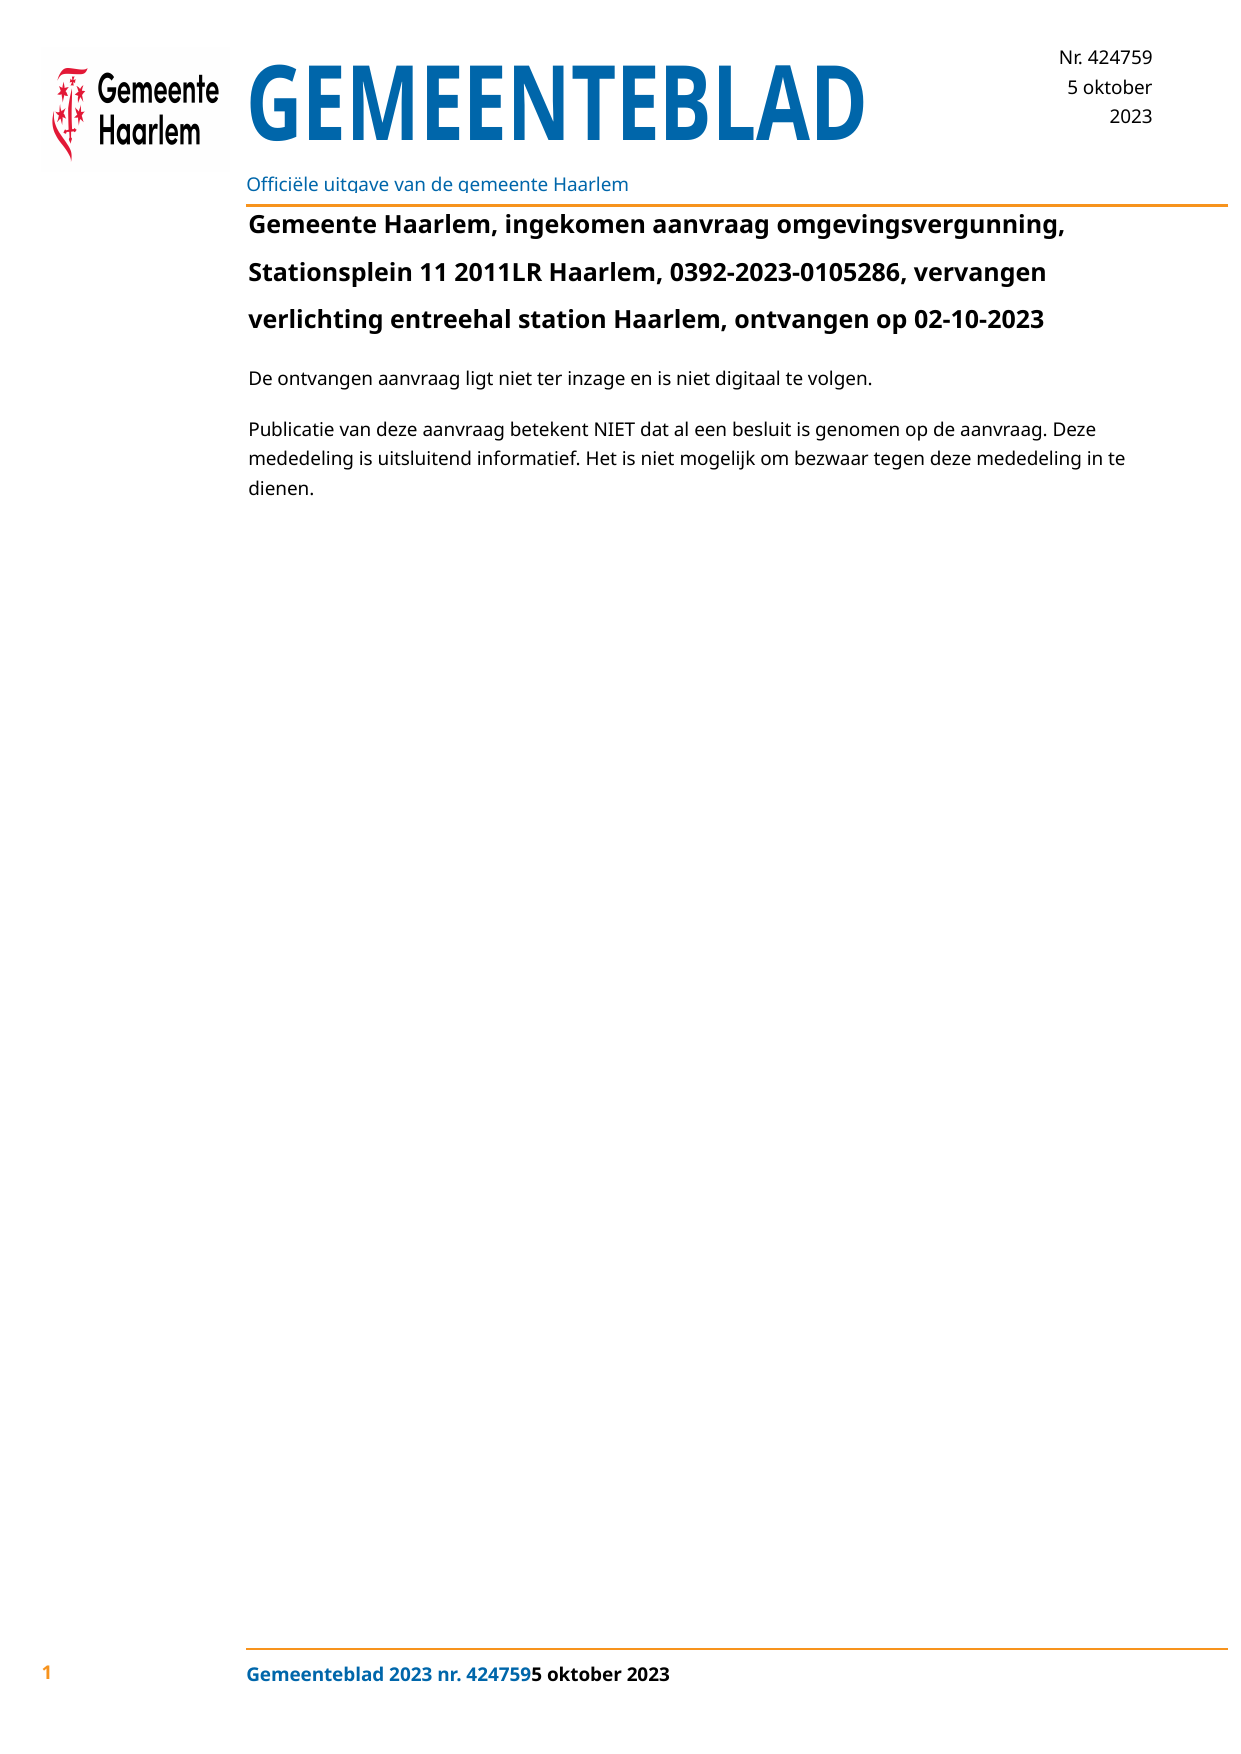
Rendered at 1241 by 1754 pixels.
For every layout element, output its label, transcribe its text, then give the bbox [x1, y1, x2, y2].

text Gemeente Haarlem, ingekomen aanvraag omgevingsvergunning, Stationsplein 11 2011LR Haarlem, 0392-2023-0105286, vervangen verlichting entreehal station Haarlem, ontvangen op 02-10-2023 [248, 207, 1152, 336]
picture [41, 47, 231, 172]
text Publicatie van deze aanvraag betekent NIET dat al een besluit is genomen op de aanvraag. Deze mededeling is uitsluitend informatief. Het is niet mogelijk om bezwaar tegen deze mededeling in te dienen. [248, 416, 1152, 501]
text De ontvangen aanvraag ligt niet ter inzage en is niet digitaal te volgen. [248, 366, 1152, 391]
